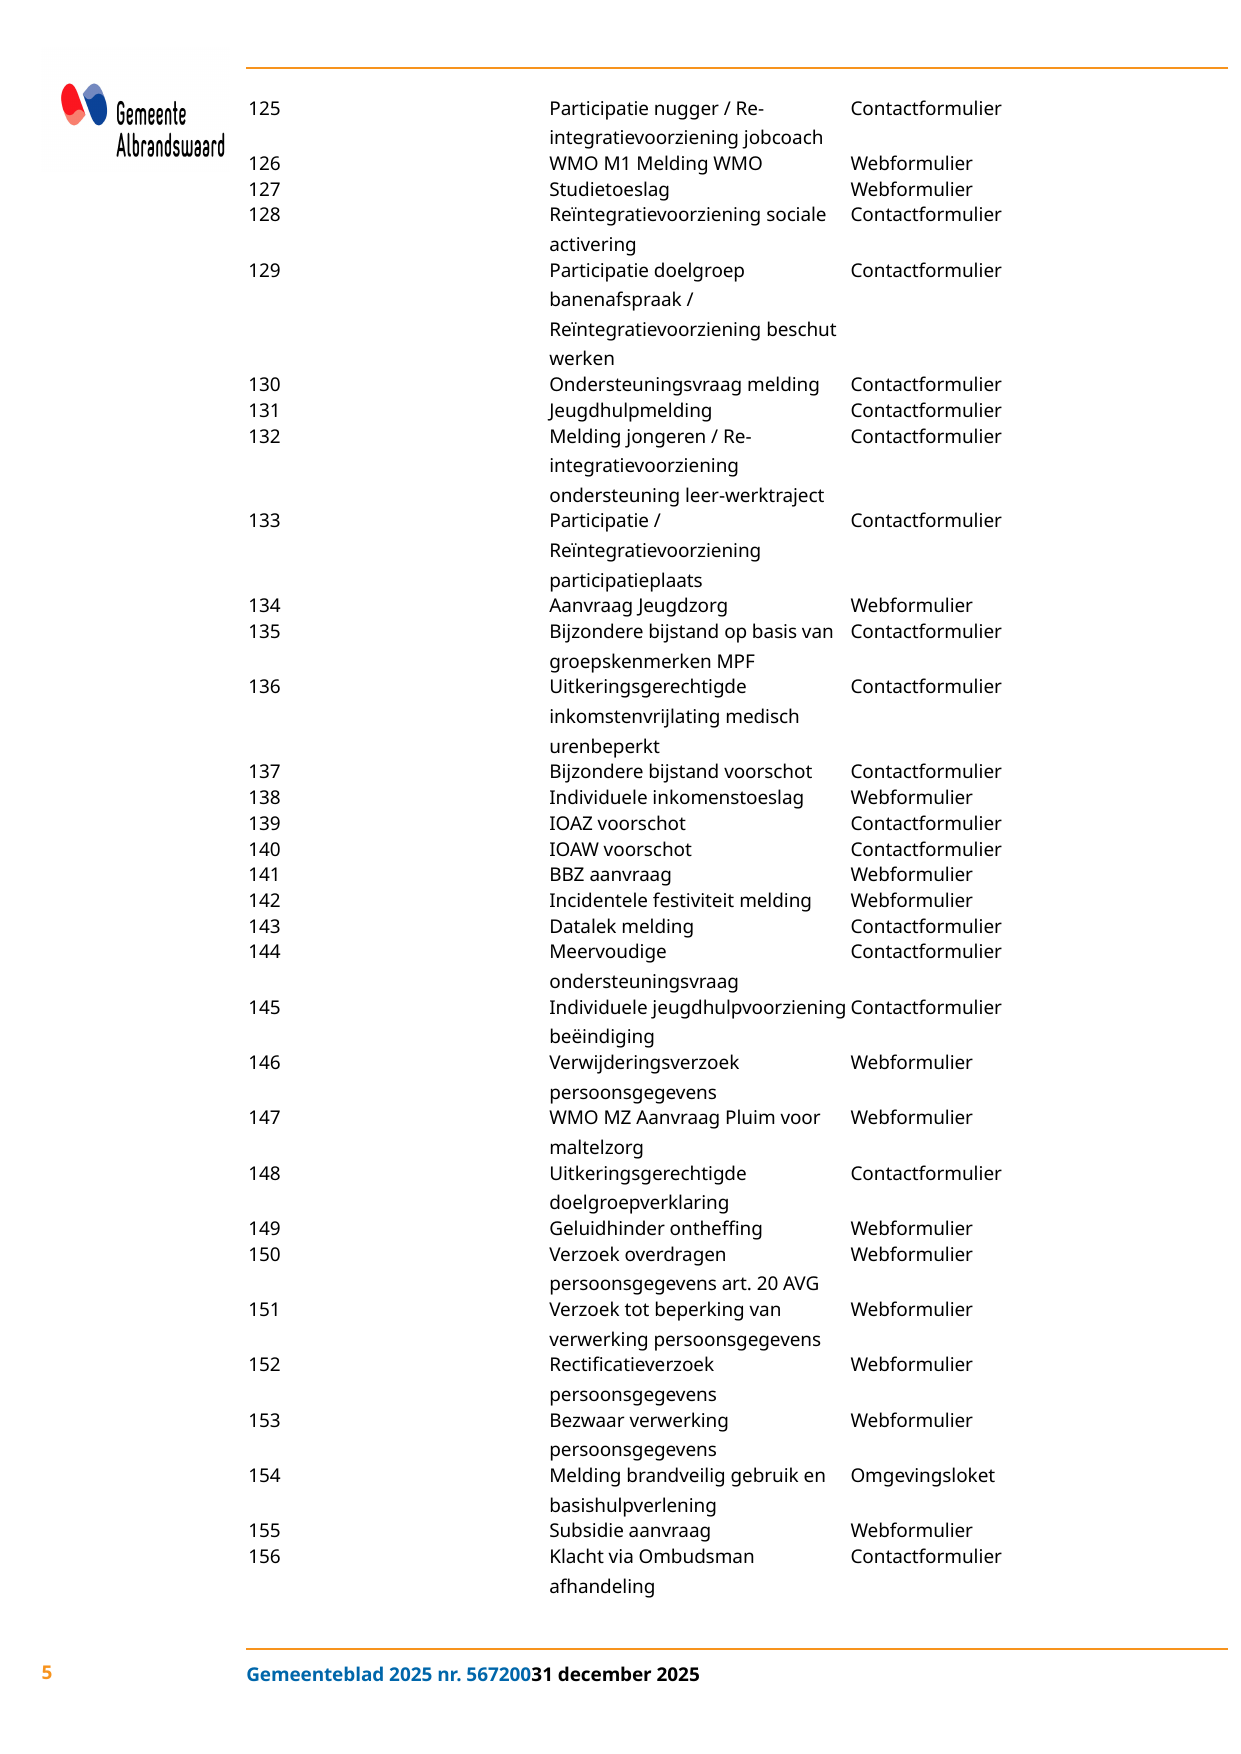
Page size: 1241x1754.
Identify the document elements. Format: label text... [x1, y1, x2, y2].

table_cell Contactformulier [850, 397, 1152, 423]
table_cell Webformulier [850, 1352, 1152, 1407]
table_cell 152 [248, 1352, 549, 1407]
table_cell Webformulier [850, 861, 1152, 887]
table_cell Contactformulier [850, 618, 1152, 674]
table_cell Webformulier [850, 1518, 1152, 1543]
table_cell Bijzondere bijstand voorschot [549, 759, 850, 784]
table_cell Webformulier [850, 1215, 1152, 1241]
table_cell Klacht via Ombudsman afhandeling [549, 1543, 850, 1598]
table_cell Webformulier [850, 176, 1152, 202]
table_cell IOAZ voorschot [549, 810, 850, 836]
table_cell Bijzondere bijstand op basis van groepskenmerken MPF [549, 618, 850, 674]
table_cell Contactformulier [850, 257, 1152, 371]
table_cell Contactformulier [850, 371, 1152, 397]
table_cell BBZ aanvraag [549, 861, 850, 887]
table_cell Contactformulier [850, 202, 1152, 257]
table_cell 133 [248, 508, 549, 593]
table_cell 136 [248, 674, 549, 758]
table_cell Contactformulier [850, 1160, 1152, 1215]
table_cell 146 [248, 1049, 549, 1104]
table_cell Contactformulier [850, 508, 1152, 593]
table_cell 134 [248, 593, 549, 618]
table_cell Omgevingsloket [850, 1462, 1152, 1517]
table_cell Contactformulier [850, 913, 1152, 939]
table_cell Webformulier [850, 784, 1152, 810]
table_cell Webformulier [850, 1049, 1152, 1104]
table_cell 156 [248, 1543, 549, 1598]
table_cell Webformulier [850, 150, 1152, 176]
table_cell Contactformulier [850, 674, 1152, 758]
table_cell Webformulier [850, 593, 1152, 618]
table_cell 131 [248, 397, 549, 423]
table_cell Bezwaar verwerking persoonsgegevens [549, 1407, 850, 1462]
table_cell Contactformulier [850, 759, 1152, 784]
picture [41, 47, 231, 172]
table_cell Contactformulier [850, 1543, 1152, 1598]
table_cell 153 [248, 1407, 549, 1462]
table_cell Melding brandveilig gebruik en basishulpverlening [549, 1462, 850, 1517]
table_cell Ondersteuningsvraag melding [549, 371, 850, 397]
table_cell 147 [248, 1105, 549, 1160]
table_cell 135 [248, 618, 549, 674]
table_cell 127 [248, 176, 549, 202]
table_cell Uitkeringsgerechtigde doelgroepverklaring [549, 1160, 850, 1215]
table_cell 155 [248, 1518, 549, 1543]
table_cell Webformulier [850, 1241, 1152, 1296]
table_cell 142 [248, 887, 549, 913]
table_cell 128 [248, 202, 549, 257]
table_cell 126 [248, 150, 549, 176]
table_cell Webformulier [850, 1296, 1152, 1352]
table_cell 138 [248, 784, 549, 810]
table_cell 149 [248, 1215, 549, 1241]
table_cell WMO MZ Aanvraag Pluim voor maltelzorg [549, 1105, 850, 1160]
table_cell Verwijderingsverzoek persoonsgegevens [549, 1049, 850, 1104]
table_cell Webformulier [850, 1105, 1152, 1160]
table_cell Contactformulier [850, 95, 1152, 150]
table_cell Verzoek overdragen persoonsgegevens art. 20 AVG [549, 1241, 850, 1296]
table_cell Contactformulier [850, 836, 1152, 861]
table_cell 148 [248, 1160, 549, 1215]
table_cell IOAW voorschot [549, 836, 850, 861]
table_cell Webformulier [850, 1407, 1152, 1462]
table_cell 154 [248, 1462, 549, 1517]
table_cell 129 [248, 257, 549, 371]
table_cell 132 [248, 423, 549, 508]
table_cell 150 [248, 1241, 549, 1296]
table_cell 143 [248, 913, 549, 939]
table_cell 130 [248, 371, 549, 397]
table_cell Reïntegratievoorziening sociale activering [549, 202, 850, 257]
table_cell Individuele jeugdhulpvoorziening beëindiging [549, 994, 850, 1049]
table_cell 137 [248, 759, 549, 784]
table_cell Melding jongeren / Re-integratievoorziening ondersteuning leer-werktraject [549, 423, 850, 508]
table_cell 145 [248, 994, 549, 1049]
table_cell Webformulier [850, 887, 1152, 913]
table_cell Contactformulier [850, 423, 1152, 508]
table_cell 141 [248, 861, 549, 887]
table_cell Meervoudige ondersteuningsvraag [549, 939, 850, 994]
table_cell Contactformulier [850, 994, 1152, 1049]
table_cell Verzoek tot beperking van verwerking persoonsgegevens [549, 1296, 850, 1352]
table_cell Geluidhinder ontheffing [549, 1215, 850, 1241]
table_cell Studietoeslag [549, 176, 850, 202]
table_cell 144 [248, 939, 549, 994]
table_cell Aanvraag Jeugdzorg [549, 593, 850, 618]
table_cell 125 [248, 95, 549, 150]
table_cell Jeugdhulpmelding [549, 397, 850, 423]
table_cell 151 [248, 1296, 549, 1352]
table_cell Rectificatieverzoek persoonsgegevens [549, 1352, 850, 1407]
table_cell Participatie nugger / Re-integratievoorziening jobcoach [549, 95, 850, 150]
table_cell 140 [248, 836, 549, 861]
table_cell Subsidie aanvraag [549, 1518, 850, 1543]
table_cell Datalek melding [549, 913, 850, 939]
table_cell Participatie doelgroep banenafspraak / Reïntegratievoorziening beschut werken [549, 257, 850, 371]
table_cell Incidentele festiviteit melding [549, 887, 850, 913]
table_cell Uitkeringsgerechtigde inkomstenvrijlating medisch urenbeperkt [549, 674, 850, 758]
table_cell Contactformulier [850, 810, 1152, 836]
table_cell Individuele inkomenstoeslag [549, 784, 850, 810]
table_cell Participatie / Reïntegratievoorziening participatieplaats [549, 508, 850, 593]
table_cell WMO M1 Melding WMO [549, 150, 850, 176]
table_cell 139 [248, 810, 549, 836]
table_cell Contactformulier [850, 939, 1152, 994]
